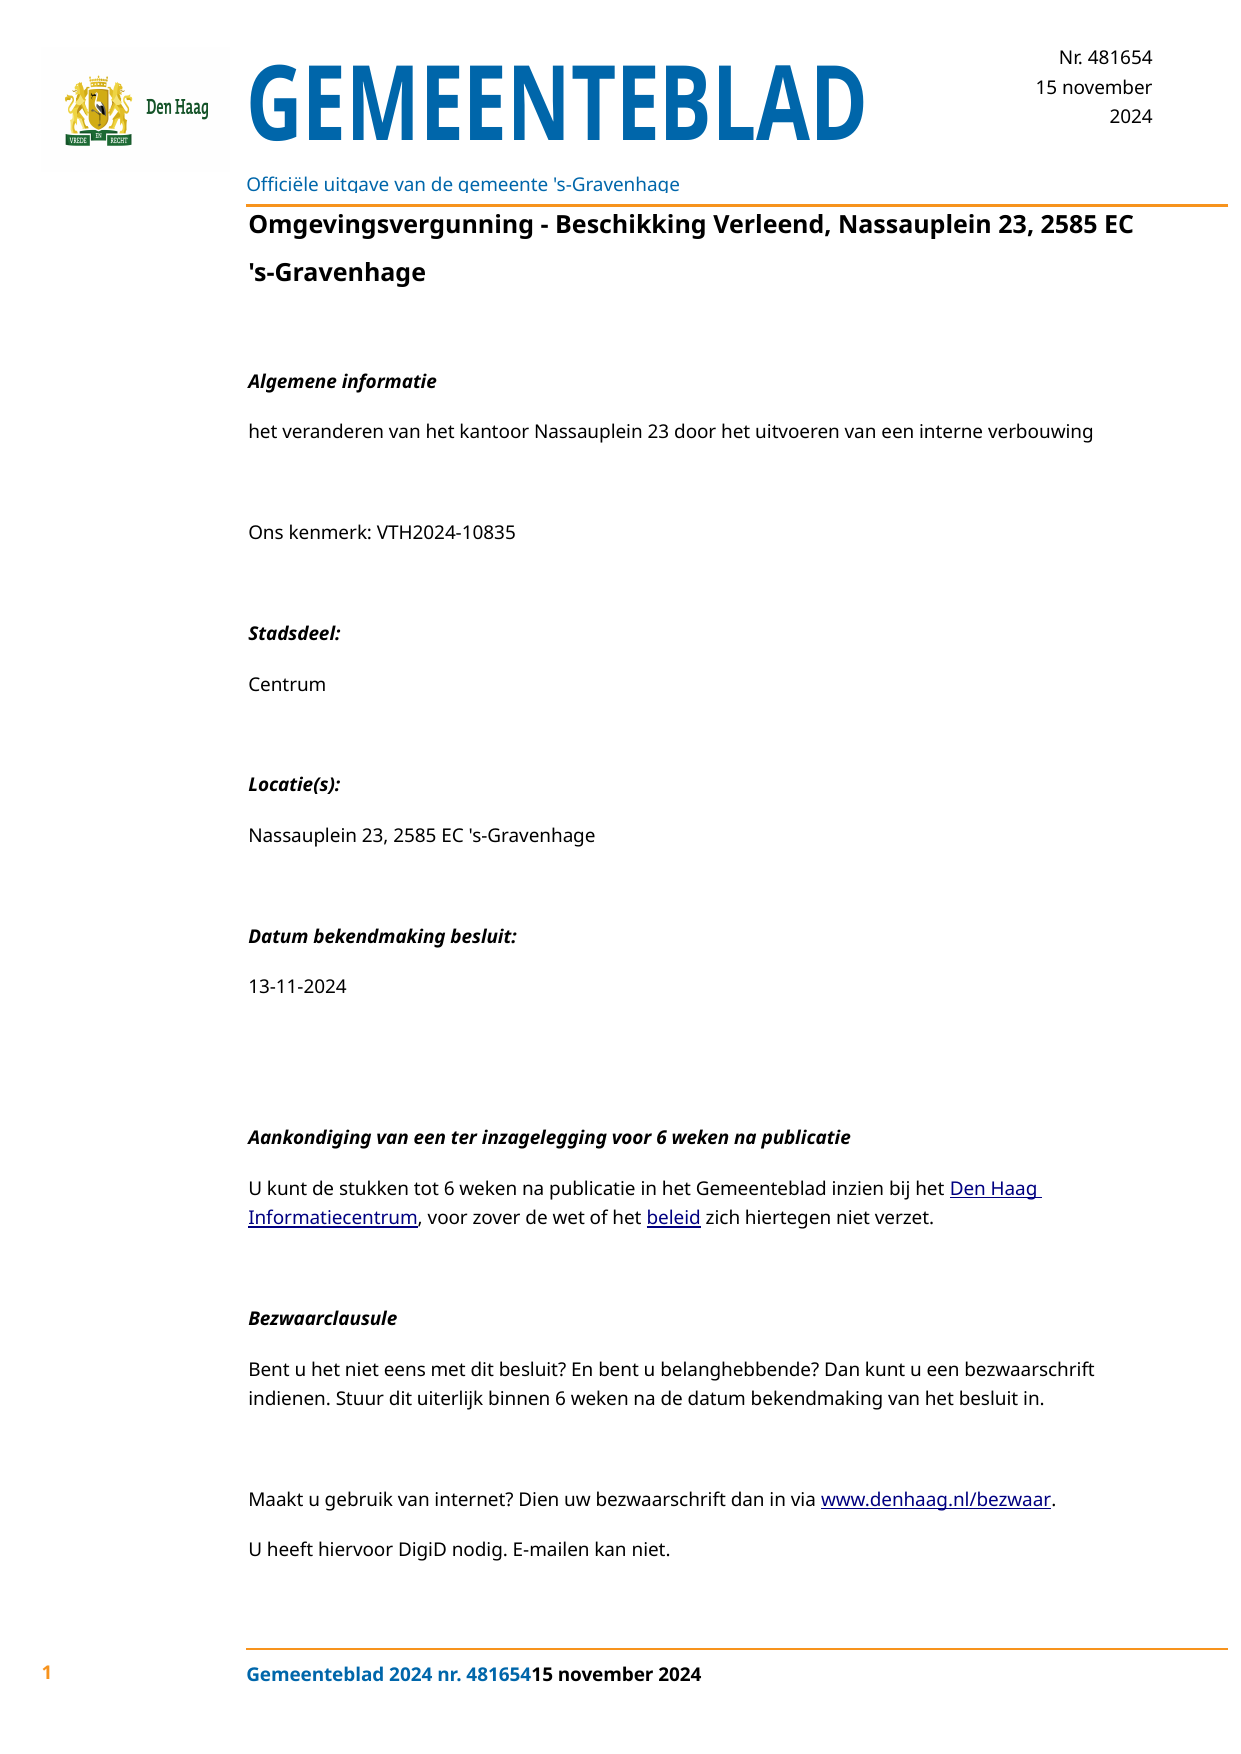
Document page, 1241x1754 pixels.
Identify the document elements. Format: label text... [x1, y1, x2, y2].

text Stadsdeel: [248, 620, 1152, 646]
text Maakt u gebruik van internet? Dien uw bezwaarschrift dan in via www.denhaag.nl/bezwaar. [248, 1486, 1152, 1512]
picture [41, 47, 231, 172]
text Ons kenmerk: VTH2024-10835 [248, 519, 1152, 545]
text 13-11-2024 [248, 973, 1152, 999]
text Bent u het niet eens met dit besluit? En bent u belanghebbende? Dan kunt u een bezwaarschrift indienen. Stuur dit uiterlijk binnen 6 weken na de datum bekendmaking van het besluit in. [248, 1356, 1152, 1411]
text het veranderen van het kantoor Nassauplein 23 door het uitvoeren van een interne verbouwing [248, 419, 1152, 444]
text Aankondiging van een ter inzagelegging voor 6 weken na publicatie [248, 1124, 1152, 1150]
text Nassauplein 23, 2585 EC 's-Gravenhage [248, 822, 1152, 848]
text Algemene informatie [248, 368, 1152, 394]
text Bezwaarclausule [248, 1305, 1152, 1331]
text U kunt de stukken tot 6 weken na publicatie in het Gemeenteblad inzien bij het Den Haag Informatiecentrum, voor zover de wet of het beleid zich hiertegen niet verzet. [248, 1175, 1152, 1230]
text Locatie(s): [248, 772, 1152, 797]
text Omgevingsvergunning - Beschikking Verleend, Nassauplein 23, 2585 EC 's-Gravenhage [248, 207, 1152, 288]
text Centrum [248, 671, 1152, 697]
text U heeft hiervoor DigiD nodig. E-mailen kan niet. [248, 1537, 1152, 1562]
text Datum bekendmaking besluit: [248, 923, 1152, 949]
